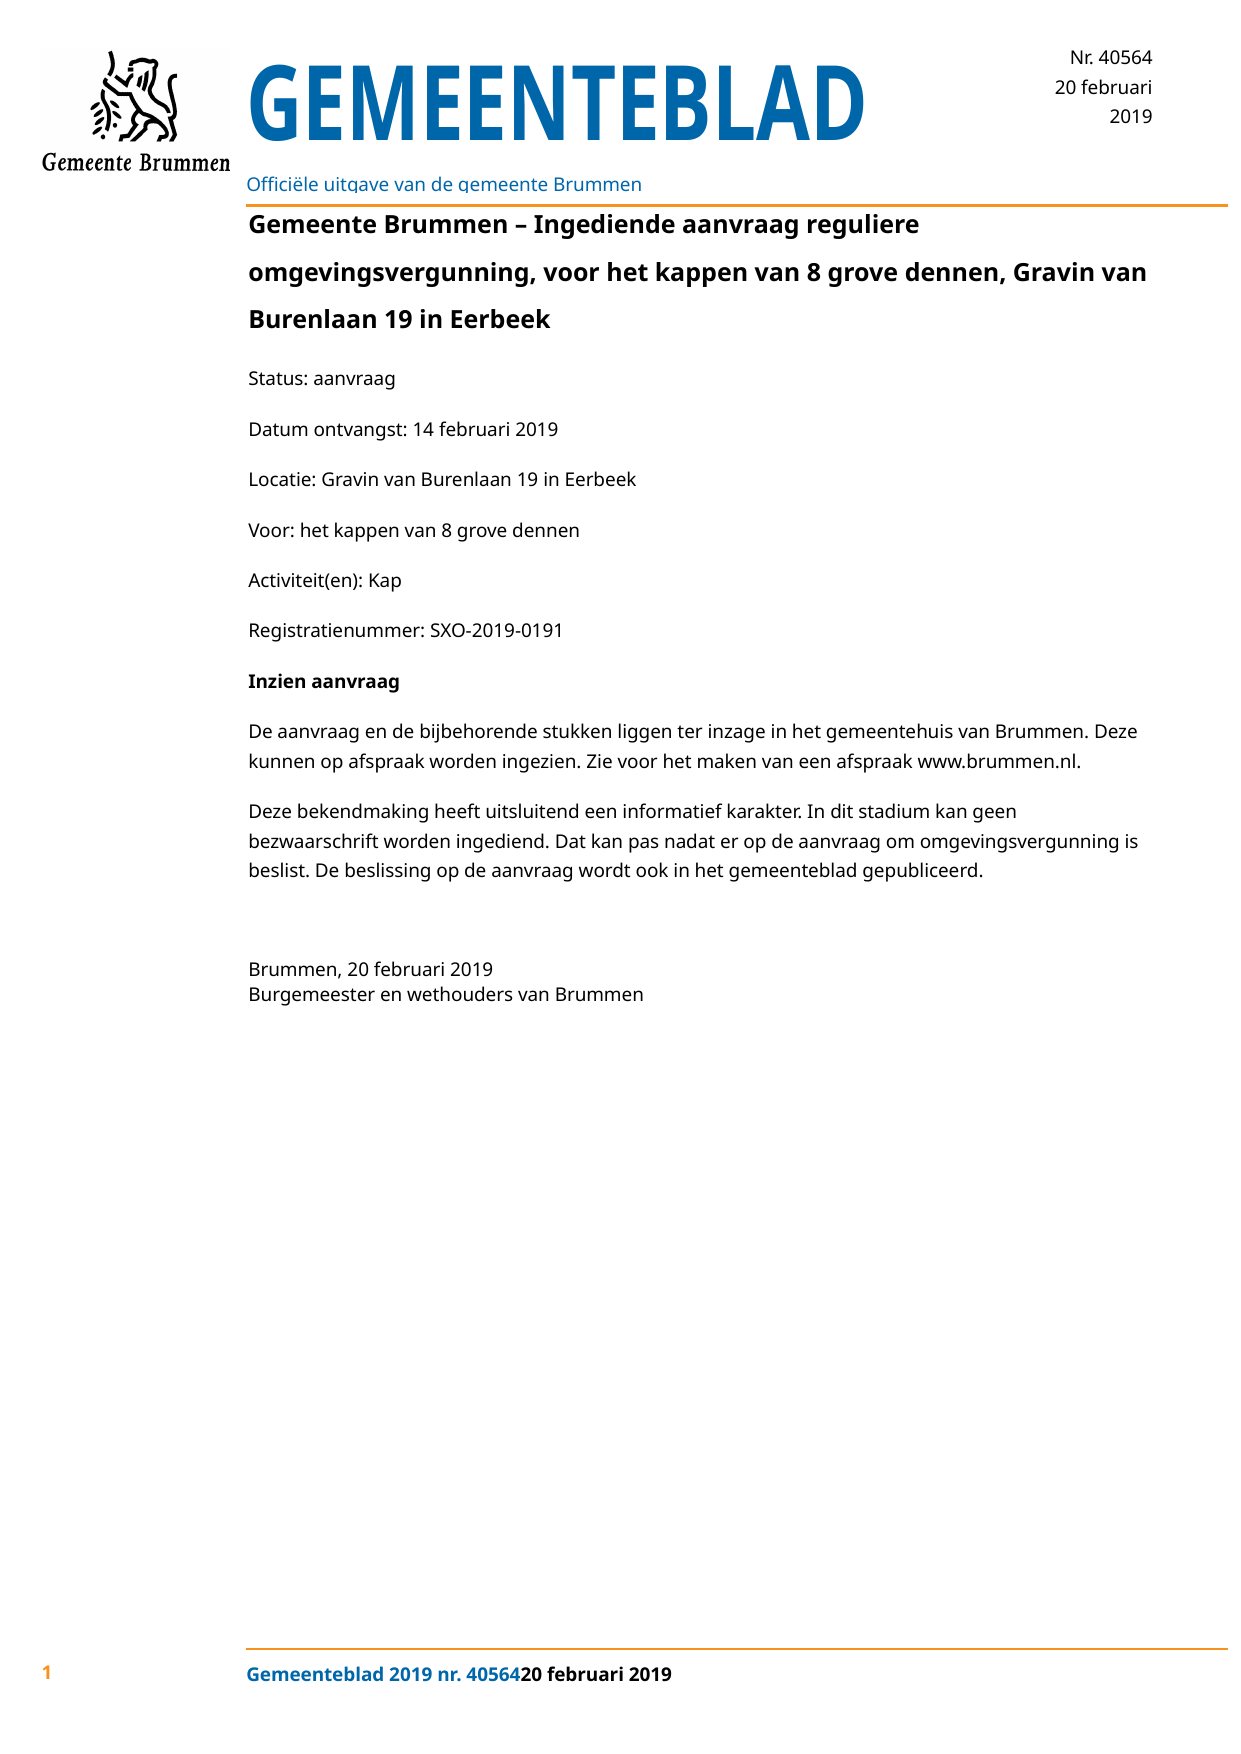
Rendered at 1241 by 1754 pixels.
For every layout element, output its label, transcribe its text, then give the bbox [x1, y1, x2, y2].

text Brummen, 20 februari 2019 [248, 956, 1152, 982]
text Gemeente Brummen – Ingediende aanvraag reguliere omgevingsvergunning, voor het kappen van 8 grove dennen, Gravin van Burenlaan 19 in Eerbeek [248, 207, 1152, 336]
text De aanvraag en de bijbehorende stukken liggen ter inzage in het gemeentehuis van Brummen. Deze kunnen op afspraak worden ingezien. Zie voor het maken van een afspraak www.brummen.nl. [248, 718, 1152, 774]
picture [41, 47, 231, 172]
text Deze bekendmaking heeft uitsluitend een informatief karakter. In dit stadium kan geen bezwaarschrift worden ingediend. Dat kan pas nadat er op de aanvraag om omgevingsvergunning is beslist. De beslissing op de aanvraag wordt ook in het gemeenteblad gepubliceerd. [248, 798, 1152, 883]
text Activiteit(en): Kap [248, 567, 1152, 593]
text Voor: het kappen van 8 grove dennen [248, 517, 1152, 542]
text Locatie: Gravin van Burenlaan 19 in Eerbeek [248, 466, 1152, 492]
text Status: aanvraag [248, 366, 1152, 391]
text Burgemeester en wethouders van Brummen [248, 982, 1152, 1007]
text Registratienummer: SXO-2019-0191 [248, 618, 1152, 643]
text Datum ontvangst: 14 februari 2019 [248, 416, 1152, 442]
text Inzien aanvraag [248, 668, 1152, 694]
